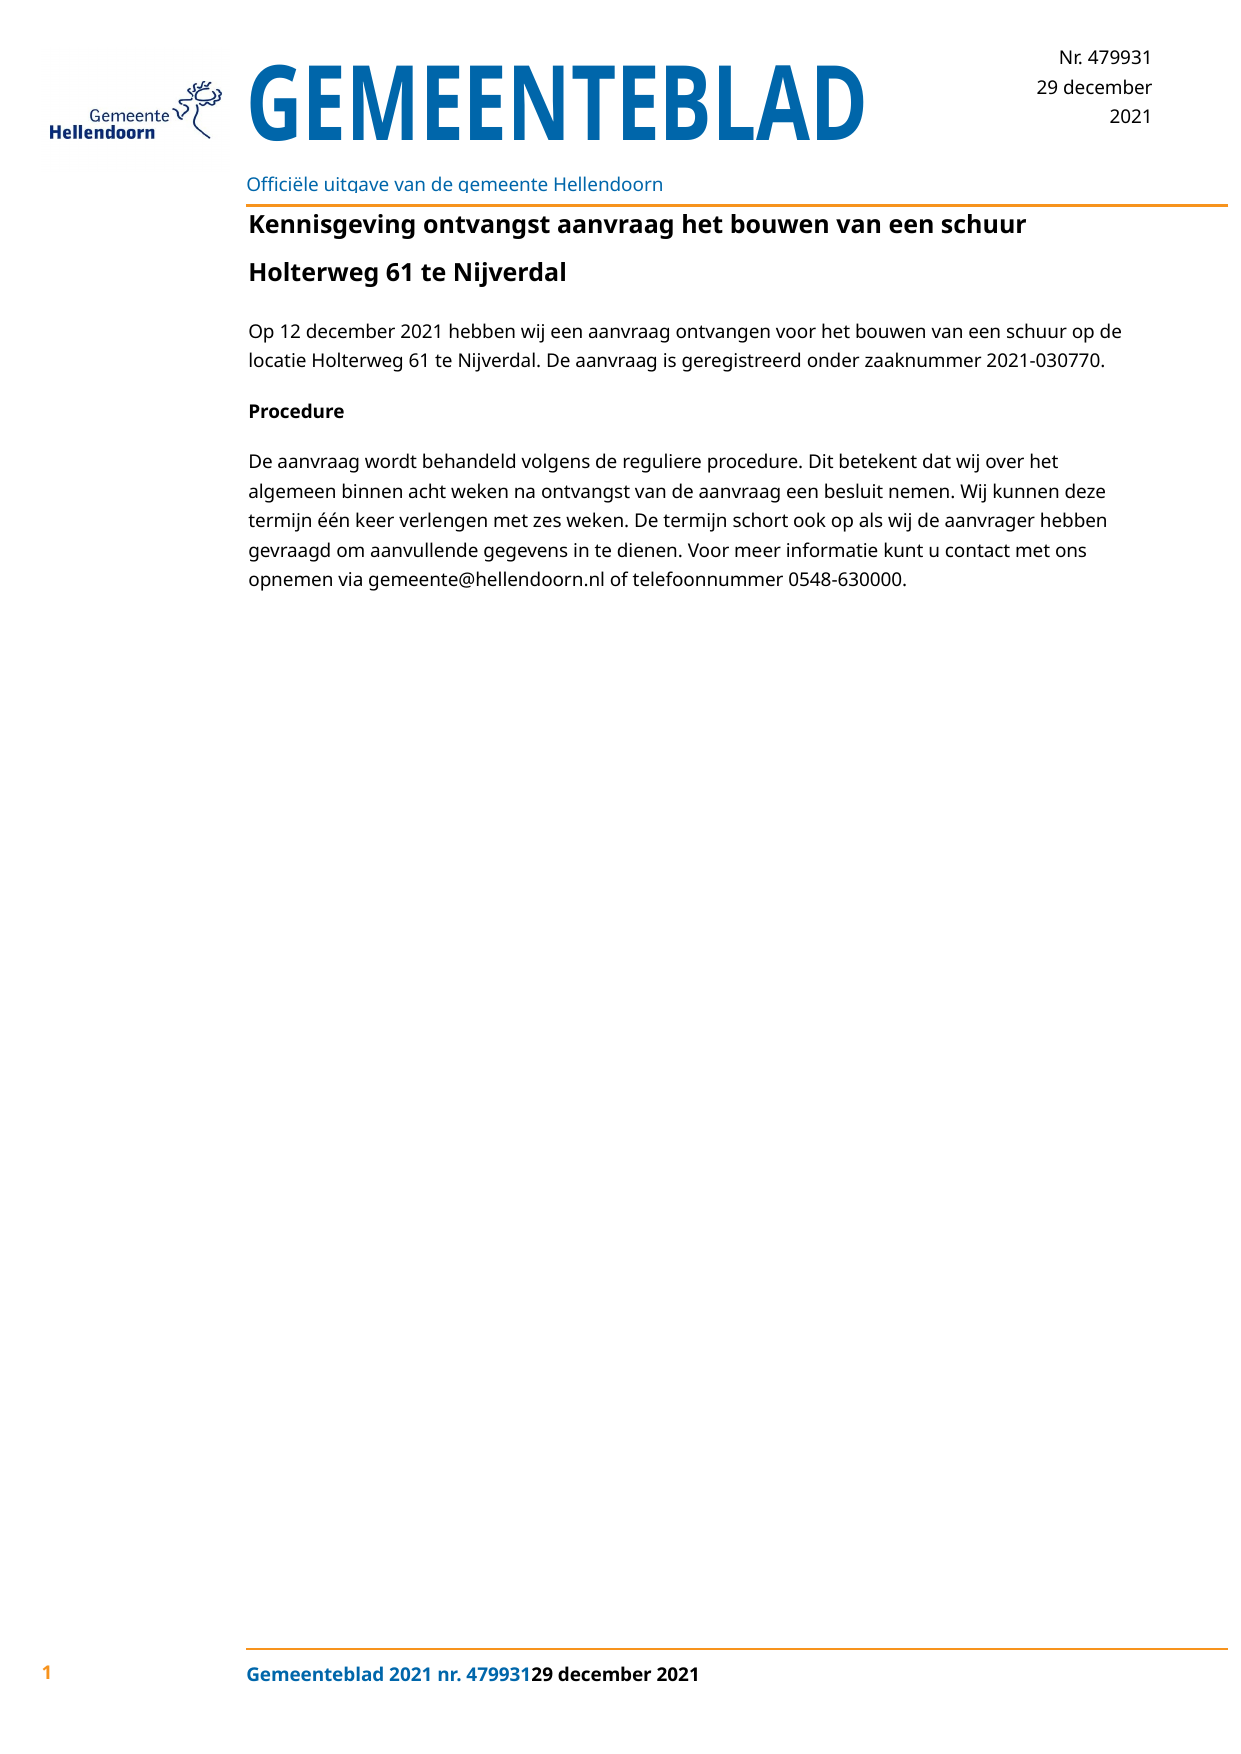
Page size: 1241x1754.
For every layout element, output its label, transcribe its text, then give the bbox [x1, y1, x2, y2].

text Kennisgeving ontvangst aanvraag het bouwen van een schuur Holterweg 61 te Nijverdal [248, 207, 1152, 288]
text Op 12 december 2021 hebben wij een aanvraag ontvangen voor het bouwen van een schuur op de locatie Holterweg 61 te Nijverdal. De aanvraag is geregistreerd onder zaaknummer 2021-030770. [248, 318, 1152, 373]
text De aanvraag wordt behandeld volgens de reguliere procedure. Dit betekent dat wij over het algemeen binnen acht weken na ontvangst van de aanvraag een besluit nemen. Wij kunnen deze termijn één keer verlengen met zes weken. De termijn schort ook op als wij de aanvrager hebben gevraagd om aanvullende gegevens in te dienen. Voor meer informatie kunt u contact met ons opnemen via gemeente@hellendoorn.nl of telefoonnummer 0548-630000. [248, 448, 1152, 592]
text Procedure [248, 398, 1152, 424]
picture [41, 47, 231, 172]
